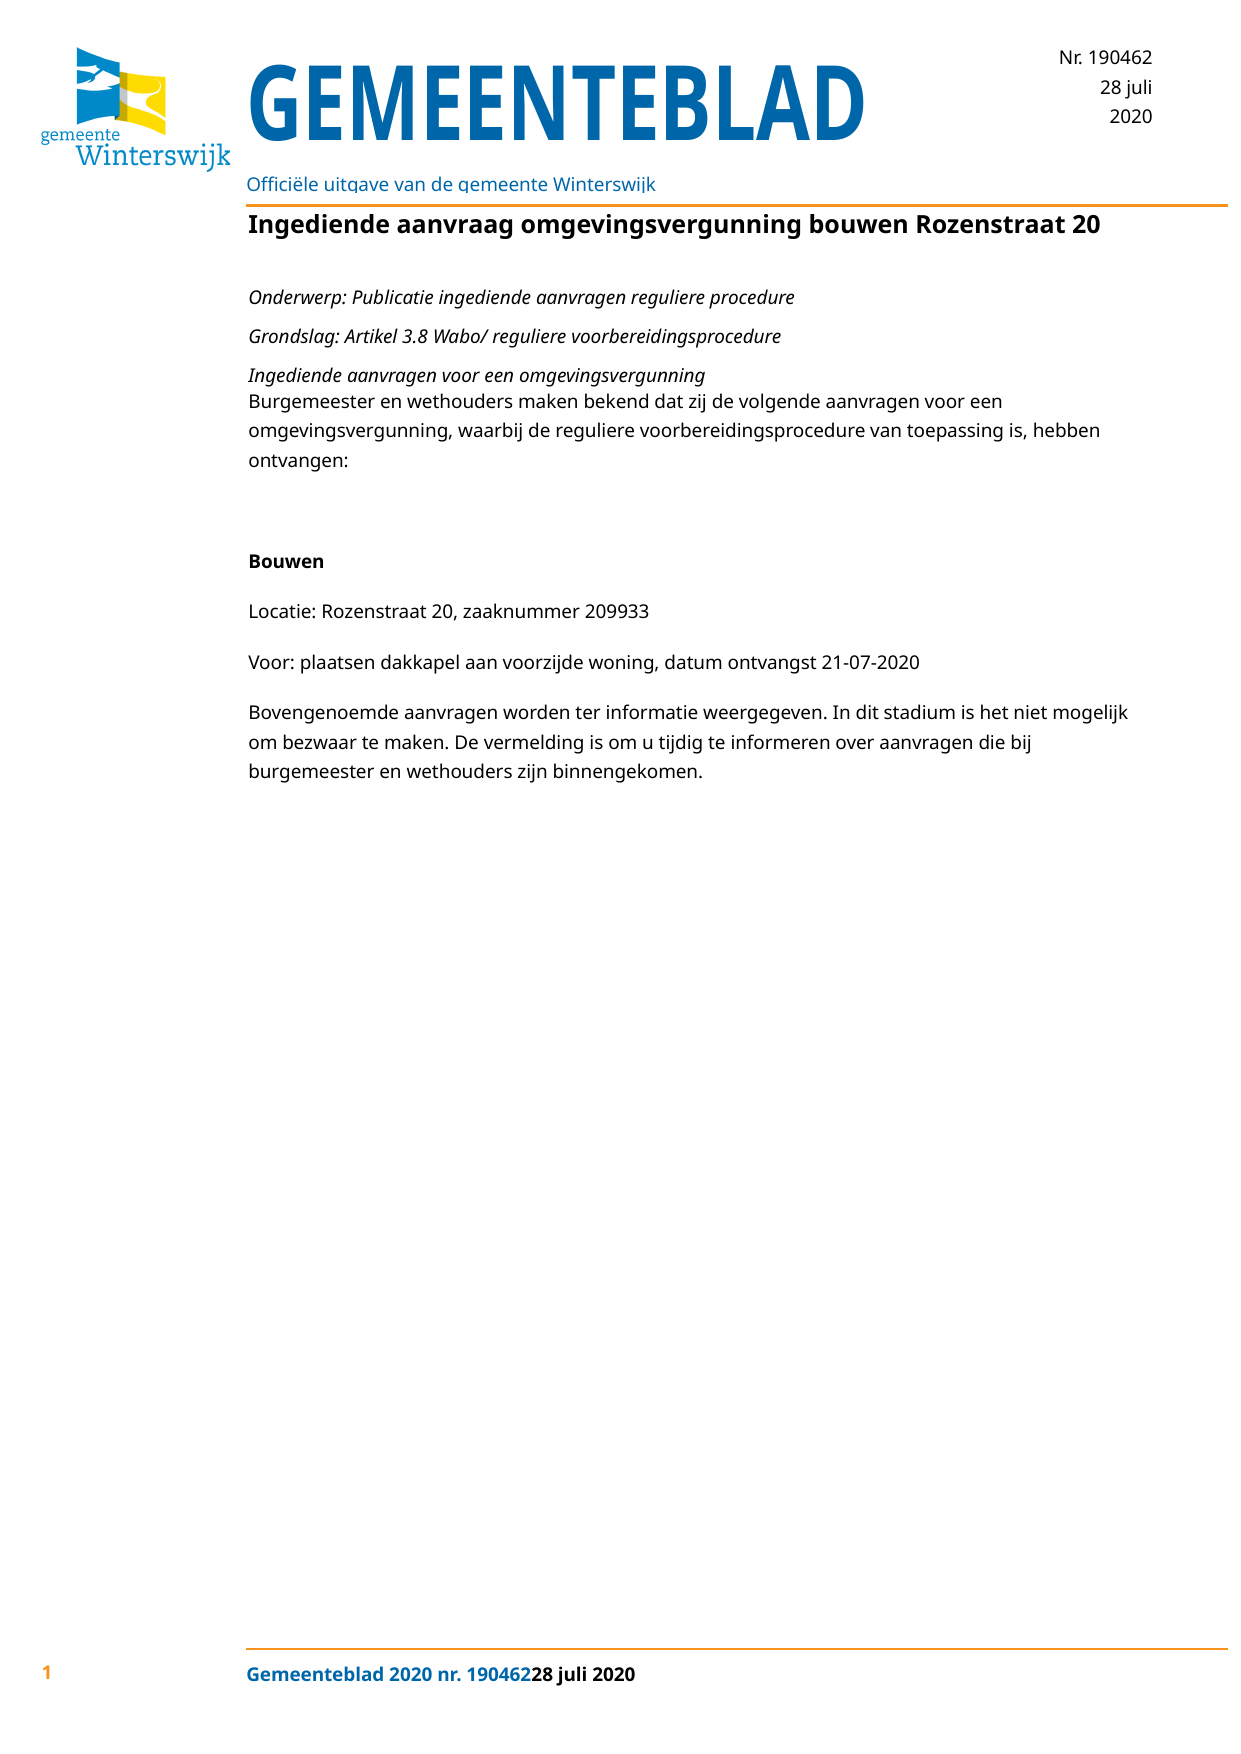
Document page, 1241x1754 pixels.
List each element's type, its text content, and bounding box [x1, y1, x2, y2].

text Ingediende aanvragen voor een omgevingsvergunning [248, 362, 1152, 388]
text Ingediende aanvraag omgevingsvergunning bouwen Rozenstraat 20 [248, 207, 1152, 241]
text Locatie: Rozenstraat 20, zaaknummer 209933 [248, 598, 1152, 624]
text Bouwen [248, 548, 1152, 574]
text Bovengenoemde aanvragen worden ter informatie weergegeven. In dit stadium is het niet mogelijk om bezwaar te maken. De vermelding is om u tijdig te informeren over aanvragen die bij burgemeester en wethouders zijn binnengekomen. [248, 699, 1152, 784]
text Grondslag: Artikel 3.8 Wabo/ reguliere voorbereidingsprocedure [248, 323, 1152, 349]
picture [225, 153, 231, 162]
picture [41, 47, 231, 172]
text Burgemeester en wethouders maken bekend dat zij de volgende aanvragen voor een omgevingsvergunning, waarbij de reguliere voorbereidingsprocedure van toepassing is, hebben ontvangen: [248, 388, 1152, 473]
text Onderwerp: Publicatie ingediende aanvragen reguliere procedure [248, 284, 1152, 309]
text Voor: plaatsen dakkapel aan voorzijde woning, datum ontvangst 21-07-2020 [248, 649, 1152, 675]
